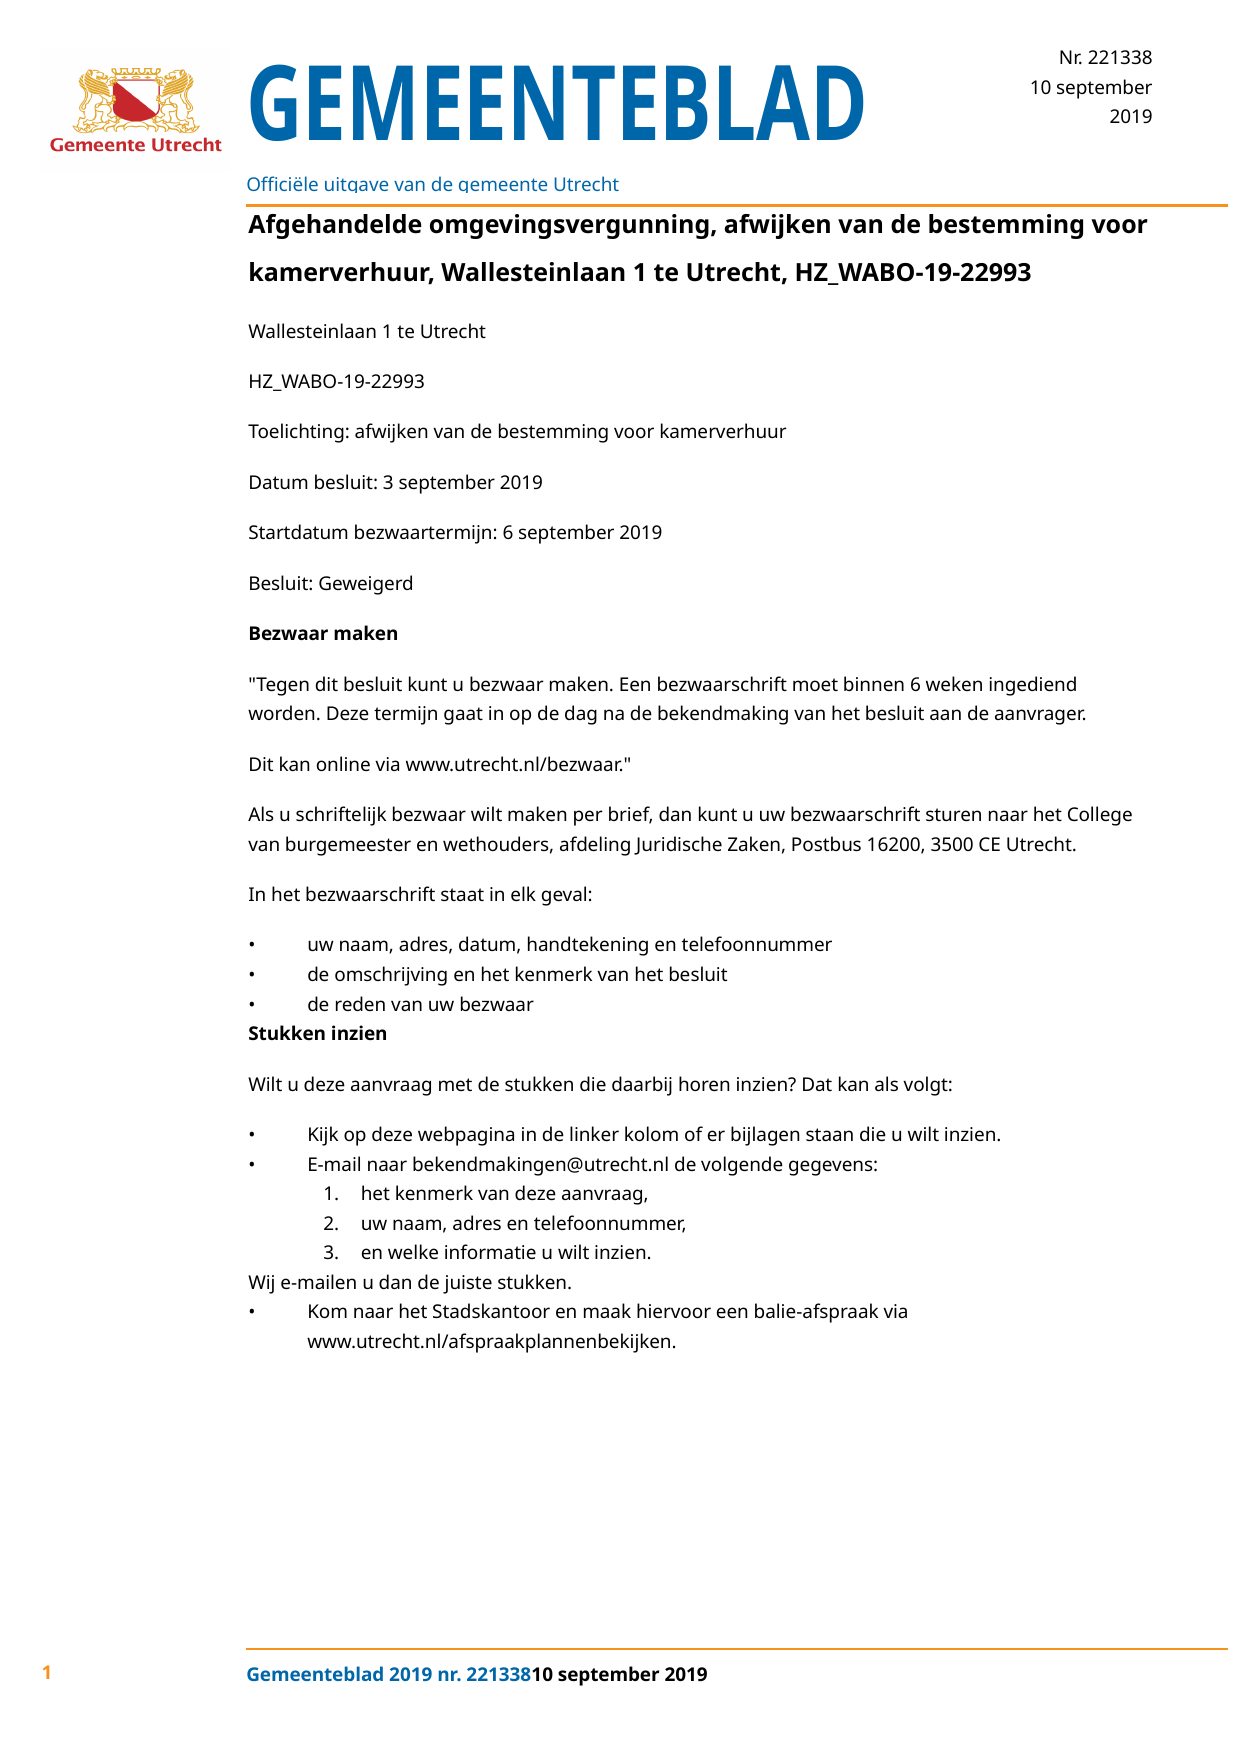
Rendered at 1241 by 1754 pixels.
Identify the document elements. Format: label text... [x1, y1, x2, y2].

list uw naam, adres en telefoonnummer, [323, 1210, 1152, 1236]
list E-mail naar bekendmakingen@utrecht.nl de volgende gegevens: [248, 1151, 1152, 1177]
text Wij e-mailen u dan de juiste stukken. [248, 1269, 1152, 1295]
text Startdatum bezwaartermijn: 6 september 2019 [248, 519, 1152, 545]
text Stukken inzien [248, 1020, 1152, 1046]
text "Tegen dit besluit kunt u bezwaar maken. Een bezwaarschrift moet binnen 6 weken ingediend worden. Deze termijn gaat in op de dag na de bekendmaking van het besluit aan de aanvrager. [248, 671, 1152, 726]
list het kenmerk van deze aanvraag, [323, 1180, 1152, 1206]
list de reden van uw bezwaar [248, 991, 1152, 1017]
list Kijk op deze webpagina in de linker kolom of er bijlagen staan die u wilt inzien. [248, 1121, 1152, 1147]
text Wilt u deze aanvraag met de stukken die daarbij horen inzien? Dat kan als volgt: [248, 1071, 1152, 1097]
text HZ_WABO-19-22993 [248, 368, 1152, 394]
picture [41, 47, 231, 172]
text Besluit: Geweigerd [248, 570, 1152, 596]
text In het bezwaarschrift staat in elk geval: [248, 881, 1152, 907]
text Wallesteinlaan 1 te Utrecht [248, 318, 1152, 344]
list Kom naar het Stadskantoor en maak hiervoor een balie-afspraak via www.utrecht.nl/afspraakplannenbekijken. [248, 1299, 1152, 1354]
text Bezwaar maken [248, 620, 1152, 646]
text Dit kan online via www.utrecht.nl/bezwaar." [248, 751, 1152, 777]
list en welke informatie u wilt inzien. [323, 1239, 1152, 1265]
text Als u schriftelijk bezwaar wilt maken per brief, dan kunt u uw bezwaarschrift sturen naar het College van burgemeester en wethouders, afdeling Juridische Zaken, Postbus 16200, 3500 CE Utrecht. [248, 801, 1152, 857]
text Toelichting: afwijken van de bestemming voor kamerverhuur [248, 419, 1152, 444]
text Afgehandelde omgevingsvergunning, afwijken van de bestemming voor kamerverhuur, Wallesteinlaan 1 te Utrecht, HZ_WABO-19-22993 [248, 207, 1152, 288]
text Datum besluit: 3 september 2019 [248, 469, 1152, 495]
list de omschrijving en het kenmerk van het besluit [248, 961, 1152, 987]
list uw naam, adres, datum, handtekening en telefoonnummer [248, 932, 1152, 957]
